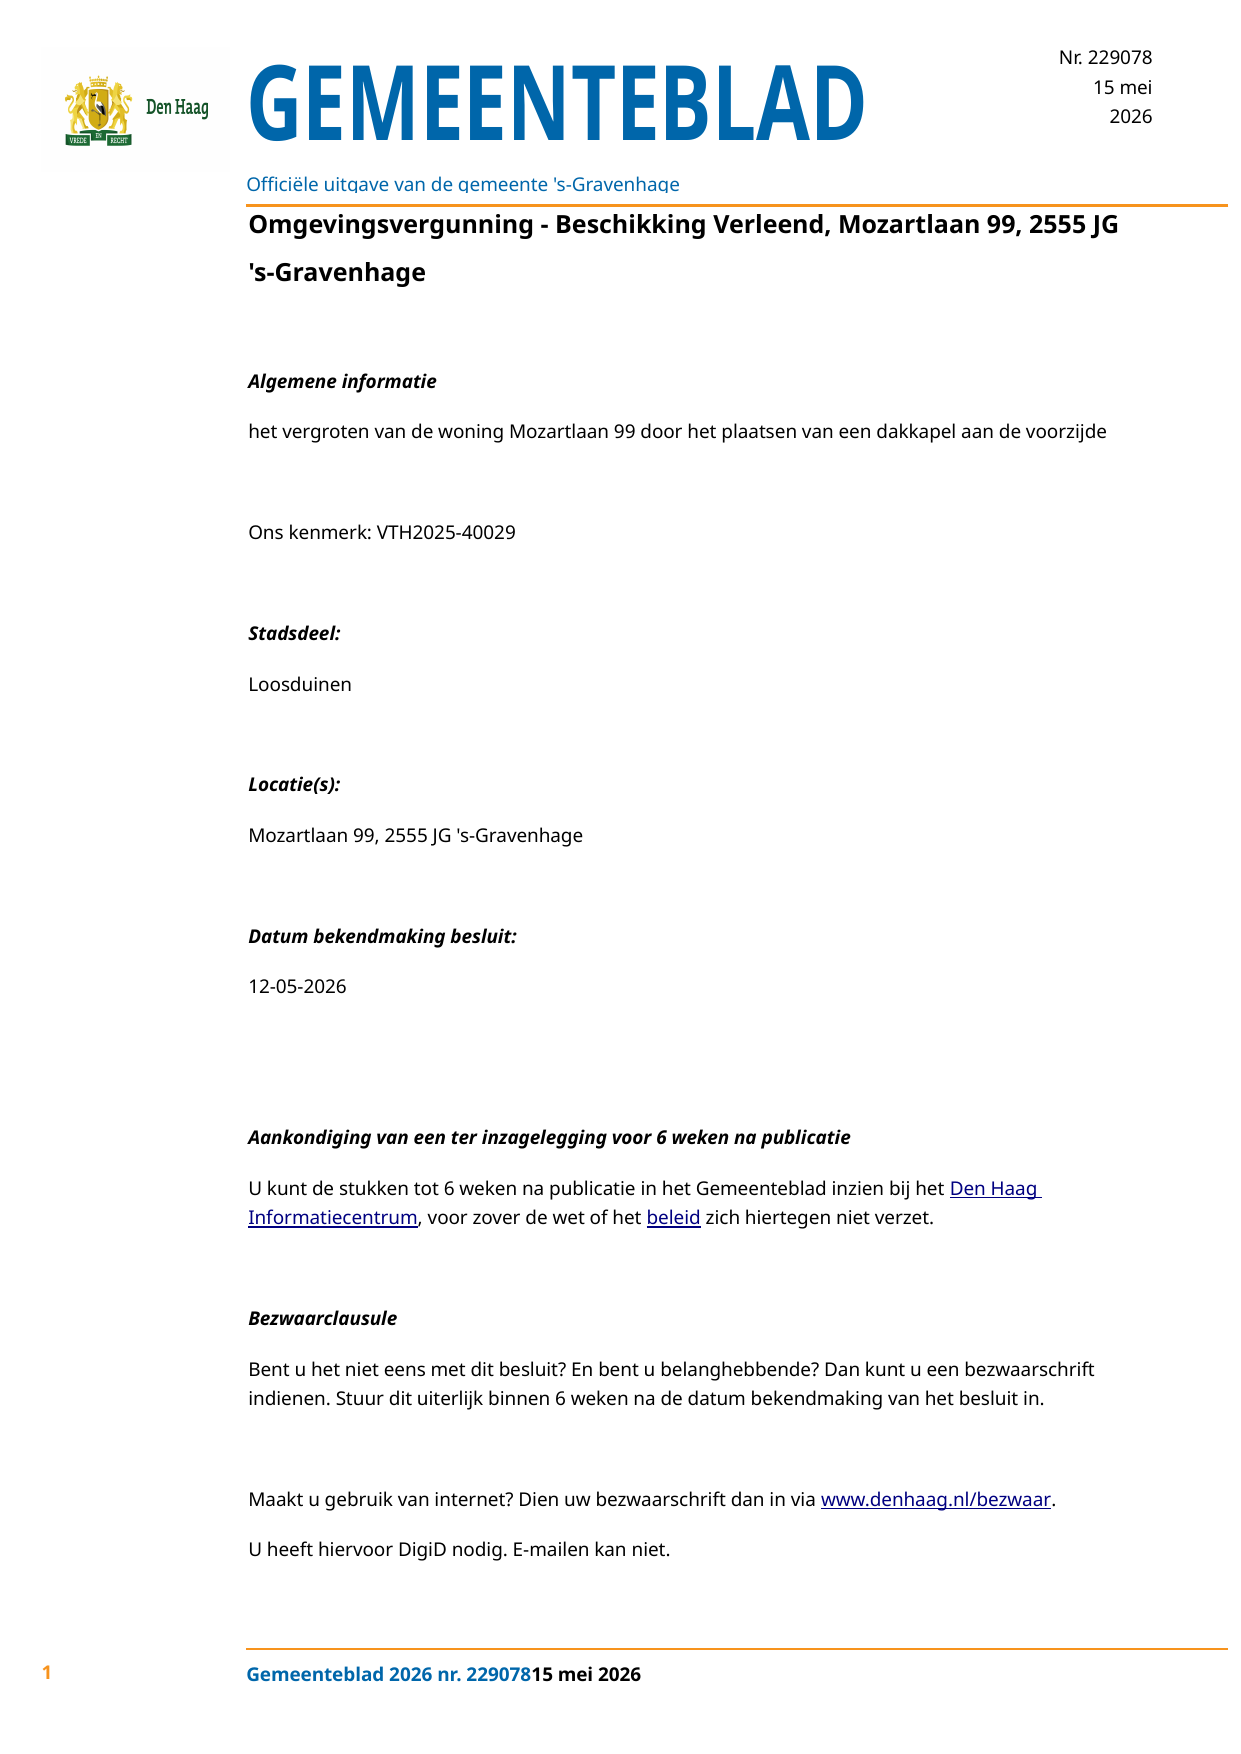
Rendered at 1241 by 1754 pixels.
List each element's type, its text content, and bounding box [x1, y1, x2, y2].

text U kunt de stukken tot 6 weken na publicatie in het Gemeenteblad inzien bij het Den Haag Informatiecentrum, voor zover de wet of het beleid zich hiertegen niet verzet. [248, 1175, 1152, 1230]
text U heeft hiervoor DigiD nodig. E-mailen kan niet. [248, 1537, 1152, 1562]
text Loosduinen [248, 671, 1152, 697]
text Datum bekendmaking besluit: [248, 923, 1152, 949]
text 12-05-2026 [248, 973, 1152, 999]
text Maakt u gebruik van internet? Dien uw bezwaarschrift dan in via www.denhaag.nl/bezwaar. [248, 1486, 1152, 1512]
text Bent u het niet eens met dit besluit? En bent u belanghebbende? Dan kunt u een bezwaarschrift indienen. Stuur dit uiterlijk binnen 6 weken na de datum bekendmaking van het besluit in. [248, 1356, 1152, 1411]
text Omgevingsvergunning - Beschikking Verleend, Mozartlaan 99, 2555 JG 's-Gravenhage [248, 207, 1152, 288]
text Locatie(s): [248, 772, 1152, 797]
text Ons kenmerk: VTH2025-40029 [248, 519, 1152, 545]
text Bezwaarclausule [248, 1305, 1152, 1331]
text Stadsdeel: [248, 620, 1152, 646]
text Mozartlaan 99, 2555 JG 's-Gravenhage [248, 822, 1152, 848]
picture [41, 47, 231, 172]
text Aankondiging van een ter inzagelegging voor 6 weken na publicatie [248, 1124, 1152, 1150]
text Algemene informatie [248, 368, 1152, 394]
text het vergroten van de woning Mozartlaan 99 door het plaatsen van een dakkapel aan de voorzijde [248, 419, 1152, 444]
